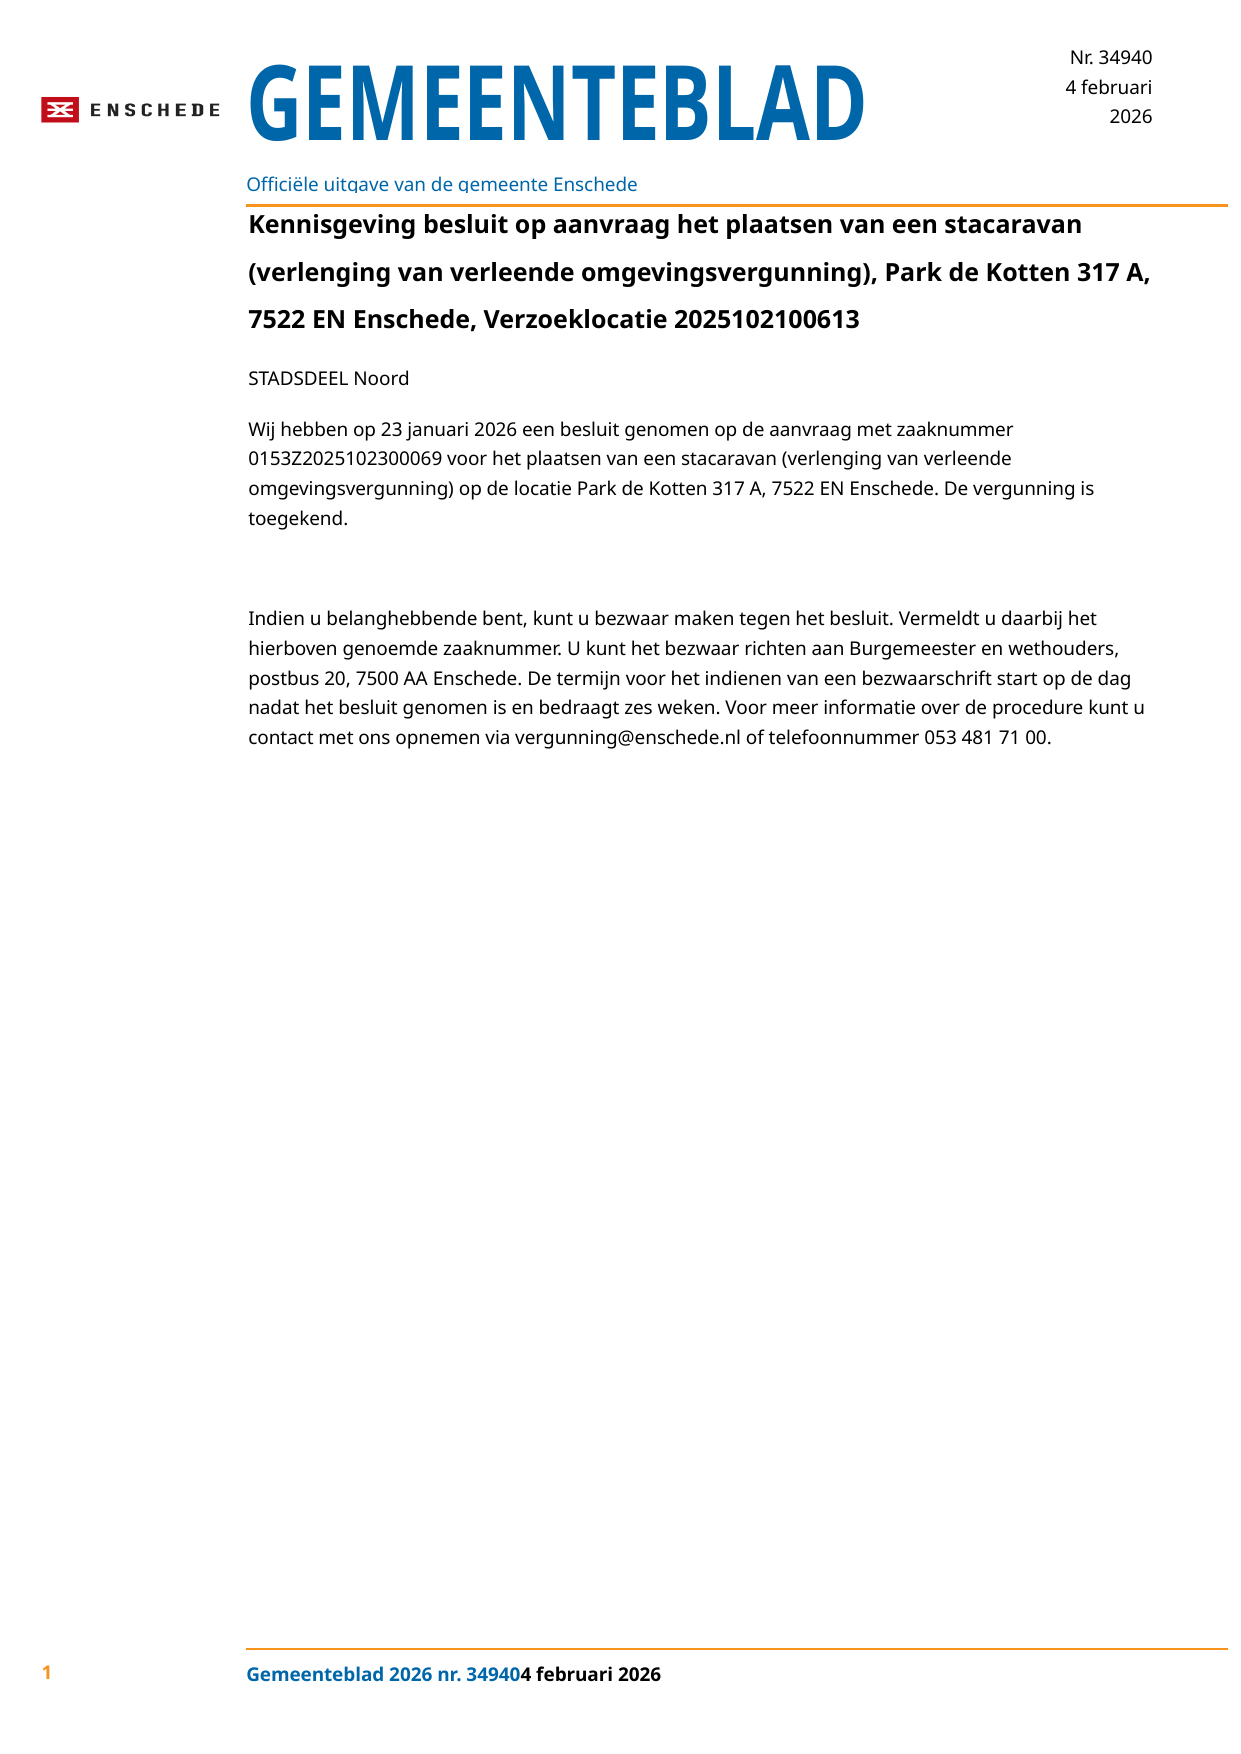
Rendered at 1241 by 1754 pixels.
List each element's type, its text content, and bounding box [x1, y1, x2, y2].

picture [41, 47, 231, 172]
text Kennisgeving besluit op aanvraag het plaatsen van een stacaravan (verlenging van verleende omgevingsvergunning), Park de Kotten 317 A, 7522 EN Enschede, Verzoeklocatie 2025102100613 [248, 207, 1152, 336]
text STADSDEEL Noord [248, 366, 1152, 391]
text Wij hebben op 23 januari 2026 een besluit genomen op de aanvraag met zaaknummer 0153Z2025102300069 voor het plaatsen van een stacaravan (verlenging van verleende omgevingsvergunning) op de locatie Park de Kotten 317 A, 7522 EN Enschede. De vergunning is toegekend. [248, 416, 1152, 530]
text Indien u belanghebbende bent, kunt u bezwaar maken tegen het besluit. Vermeldt u daarbij het hierboven genoemde zaaknummer. U kunt het bezwaar richten aan Burgemeester en wethouders, postbus 20, 7500 AA Enschede. De termijn voor het indienen van een bezwaarschrift start op de dag nadat het besluit genomen is en bedraagt zes weken. Voor meer informatie over de procedure kunt u contact met ons opnemen via vergunning@enschede.nl of telefoonnummer 053 481 71 00. [248, 606, 1152, 749]
